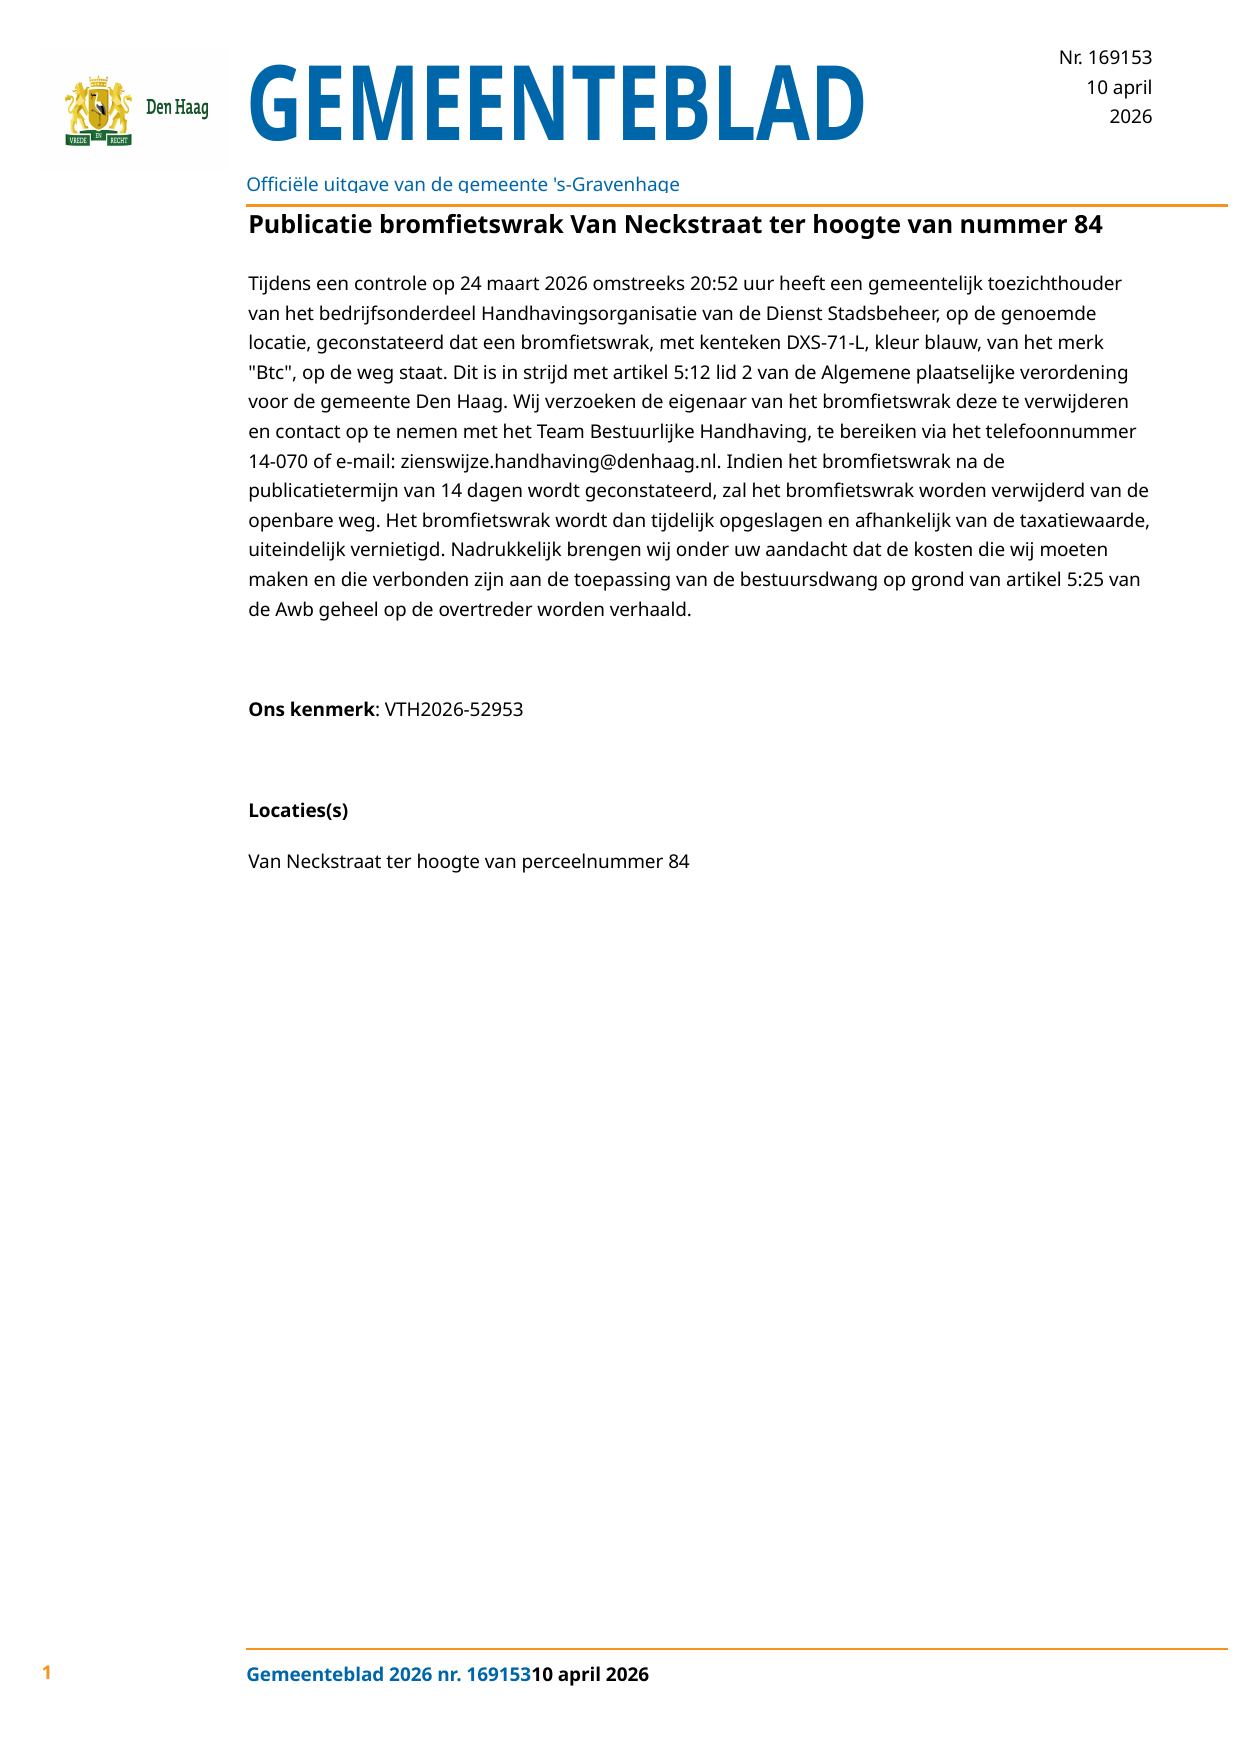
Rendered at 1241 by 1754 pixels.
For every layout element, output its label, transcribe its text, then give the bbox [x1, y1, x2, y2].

text Ons kenmerk: VTH2026-52953 [248, 697, 1152, 722]
text Tijdens een controle op 24 maart 2026 omstreeks 20:52 uur heeft een gemeentelijk toezichthouder van het bedrijfsonderdeel Handhavingsorganisatie van de Dienst Stadsbeheer, op de genoemde locatie, geconstateerd dat een bromfietswrak, met kenteken DXS-71-L, kleur blauw, van het merk "Btc", op de weg staat. Dit is in strijd met artikel 5:12 lid 2 van de Algemene plaatselijke verordening voor de gemeente Den Haag. Wij verzoeken de eigenaar van het bromfietswrak deze te verwijderen en contact op te nemen met het Team Bestuurlijke Handhaving, te bereiken via het telefoonnummer 14-070 of e-mail: zienswijze.handhaving@denhaag.nl. Indien het bromfietswrak na de publicatietermijn van 14 dagen wordt geconstateerd, zal het bromfietswrak worden verwijderd van de openbare weg. Het bromfietswrak wordt dan tijdelijk opgeslagen en afhankelijk van de taxatiewaarde, uiteindelijk vernietigd. Nadrukkelijk brengen wij onder uw aandacht dat de kosten die wij moeten maken en die verbonden zijn aan de toepassing van de bestuursdwang op grond van artikel 5:25 van de Awb geheel op de overtreder worden verhaald. [248, 270, 1152, 621]
text Locaties(s) [248, 797, 1152, 823]
text Van Neckstraat ter hoogte van perceelnummer 84 [248, 848, 1152, 873]
text Publicatie bromfietswrak Van Neckstraat ter hoogte van nummer 84 [248, 207, 1152, 241]
picture [41, 47, 231, 172]
